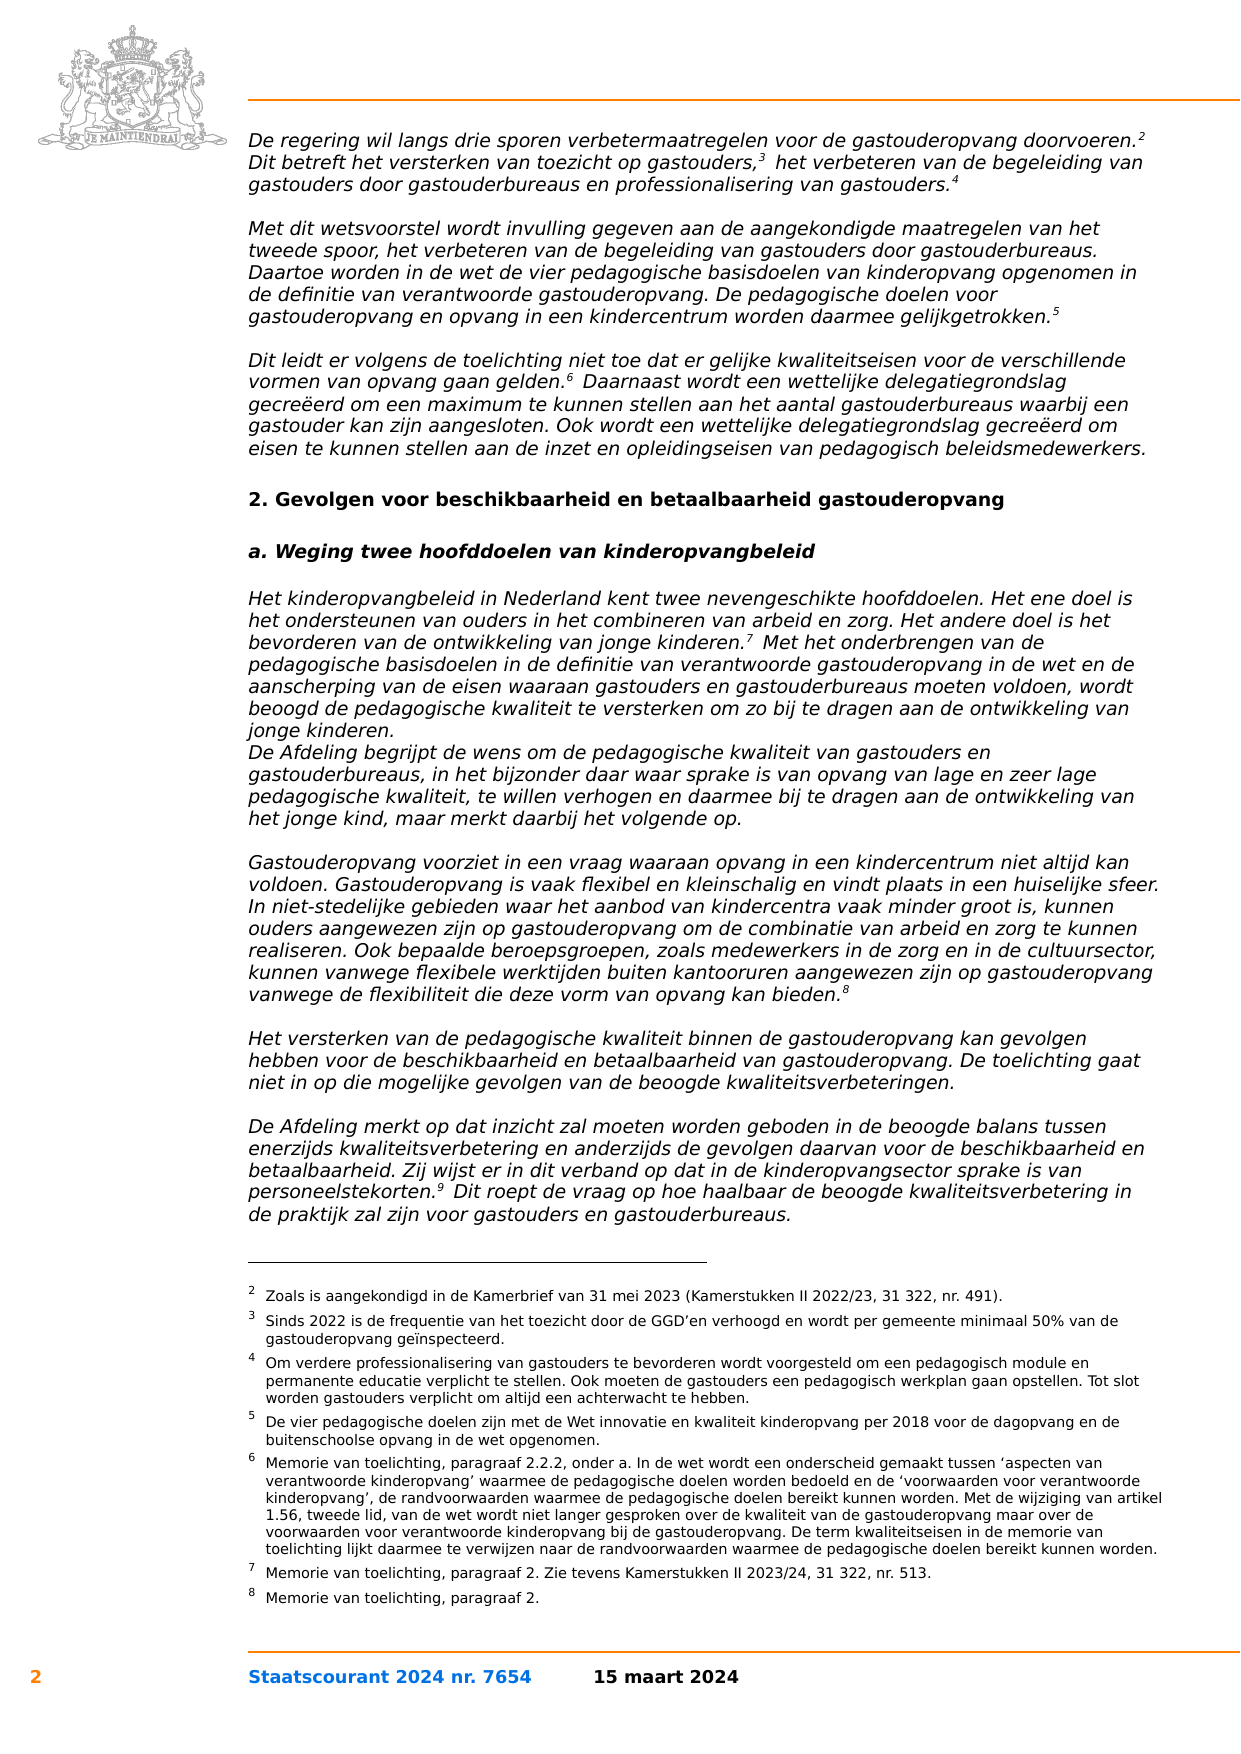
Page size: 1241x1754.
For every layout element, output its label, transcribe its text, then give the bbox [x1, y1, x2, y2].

subtitle a. Weging twee hoofddoelen van kinderopvangbeleid [248, 541, 1163, 563]
text Memorie van toelichting, paragraaf 2. Zie tevens Kamerstukken II 2023/24, 31 322, nr. 513. [248, 1561, 1163, 1583]
text De Afdeling merkt op dat inzicht zal moeten worden geboden in de beoogde balans tussen enerzijds kwaliteitsverbetering en anderzijds de gevolgen daarvan voor de beschikbaarheid en betaalbaarheid. Zij wijst er in dit verband op dat in de kinderopvangsector sprake is van personeelstekorten. Dit roept de vraag op hoe haalbaar de beoogde kwaliteitsverbetering in de praktijk zal zijn voor gastouders en gastouderbureaus. [248, 1116, 1163, 1225]
text Met dit wetsvoorstel wordt invulling gegeven aan de aangekondigde maatregelen van het tweede spoor, het verbeteren van de begeleiding van gastouders door gastouderbureaus. Daartoe worden in de wet de vier pedagogische basisdoelen van kinderopvang opgenomen in de definitie van verantwoorde gastouderopvang. De pedagogische doelen voor gastouderopvang en opvang in een kindercentrum worden daarmee gelijkgetrokken. [248, 218, 1163, 328]
text Memorie van toelichting, paragraaf 2.2.2, onder a. In de wet wordt een onderscheid gemaakt tussen ‘aspecten van verantwoorde kinderopvang’ waarmee de pedagogische doelen worden bedoeld en de ‘voorwaarden voor verantwoorde kinderopvang’, de randvoorwaarden waarmee de pedagogische doelen bereikt kunnen worden. Met de wijziging van artikel 1.56, tweede lid, van de wet wordt niet langer gesproken over de kwaliteit van de gastouderopvang maar over de voorwaarden voor verantwoorde kinderopvang bij de gastouderopvang. De term kwaliteitseisen in de memorie van toelichting lijkt daarmee te verwijzen naar de randvoorwaarden waarmee de pedagogische doelen bereikt kunnen worden. [248, 1451, 1163, 1558]
text De regering wil langs drie sporen verbetermaatregelen voor de gastouderopvang doorvoeren. Dit betreft het versterken van toezicht op gastouders, het verbeteren van de begeleiding van gastouders door gastouderbureaus en professionalisering van gastouders. [248, 130, 1163, 196]
text Het versterken van de pedagogische kwaliteit binnen de gastouderopvang kan gevolgen hebben voor de beschikbaarheid en betaalbaarheid van gastouderopvang. De toelichting gaat niet in op die mogelijke gevolgen van de beoogde kwaliteitsverbeteringen. [248, 1028, 1163, 1094]
text Het kinderopvangbeleid in Nederland kent twee nevengeschikte hoofddoelen. Het ene doel is het ondersteunen van ouders in het combineren van arbeid en zorg. Het andere doel is het bevorderen van de ontwikkeling van jonge kinderen. Met het onderbrengen van de pedagogische basisdoelen in de definitie van verantwoorde gastouderopvang in de wet en de aanscherping van de eisen waaraan gastouders en gastouderbureaus moeten voldoen, wordt beoogd de pedagogische kwaliteit te versterken om zo bij te dragen aan de ontwikkeling van jonge kinderen. [248, 588, 1163, 742]
text De vier pedagogische doelen zijn met de Wet innovatie en kwaliteit kinderopvang per 2018 voor de dagopvang en de buitenschoolse opvang in de wet opgenomen. [248, 1409, 1163, 1448]
picture [38, 25, 227, 150]
text De Afdeling begrijpt de wens om de pedagogische kwaliteit van gastouders en gastouderbureaus, in het bijzonder daar waar sprake is van opvang van lage en zeer lage pedagogische kwaliteit, te willen verhogen en daarmee bij te dragen aan de ontwikkeling van het jonge kind, maar merkt daarbij het volgende op. [248, 742, 1163, 830]
text Zoals is aangekondigd in de Kamerbrief van 31 mei 2023 (Kamerstukken II 2022/23, 31 322, nr. 491). [248, 1284, 1163, 1306]
text Memorie van toelichting, paragraaf 2. [248, 1586, 1163, 1608]
text Om verdere professionalisering van gastouders te bevorderen wordt voorgesteld om een pedagogisch module en permanente educatie verplicht te stellen. Ook moeten de gastouders een pedagogisch werkplan gaan opstellen. Tot slot worden gastouders verplicht om altijd een achterwacht te hebben. [248, 1351, 1163, 1407]
text Sinds 2022 is de frequentie van het toezicht door de GGD’en verhoogd en wordt per gemeente minimaal 50% van de gastouderopvang geïnspecteerd. [248, 1309, 1163, 1348]
text Gastouderopvang voorziet in een vraag waaraan opvang in een kindercentrum niet altijd kan voldoen. Gastouderopvang is vaak flexibel en kleinschalig en vindt plaats in een huiselijke sfeer. In niet-stedelijke gebieden waar het aanbod van kindercentra vaak minder groot is, kunnen ouders aangewezen zijn op gastouderopvang om de combinatie van arbeid en zorg te kunnen realiseren. Ook bepaalde beroepsgroepen, zoals medewerkers in de zorg en in de cultuursector, kunnen vanwege flexibele werktijden buiten kantooruren aangewezen zijn op gastouderopvang vanwege de flexibiliteit die deze vorm van opvang kan bieden. [248, 852, 1163, 1006]
subtitle 2. Gevolgen voor beschikbaarheid en betaalbaarheid gastouderopvang [248, 489, 1163, 511]
text Dit leidt er volgens de toelichting niet toe dat er gelijke kwaliteitseisen voor de verschillende vormen van opvang gaan gelden. Daarnaast wordt een wettelijke delegatiegrondslag gecreëerd om een maximum te kunnen stellen aan het aantal gastouderbureaus waarbij een gastouder kan zijn aangesloten. Ook wordt een wettelijke delegatiegrondslag gecreëerd om eisen te kunnen stellen aan de inzet en opleidingseisen van pedagogisch beleidsmedewerkers. [248, 349, 1163, 459]
